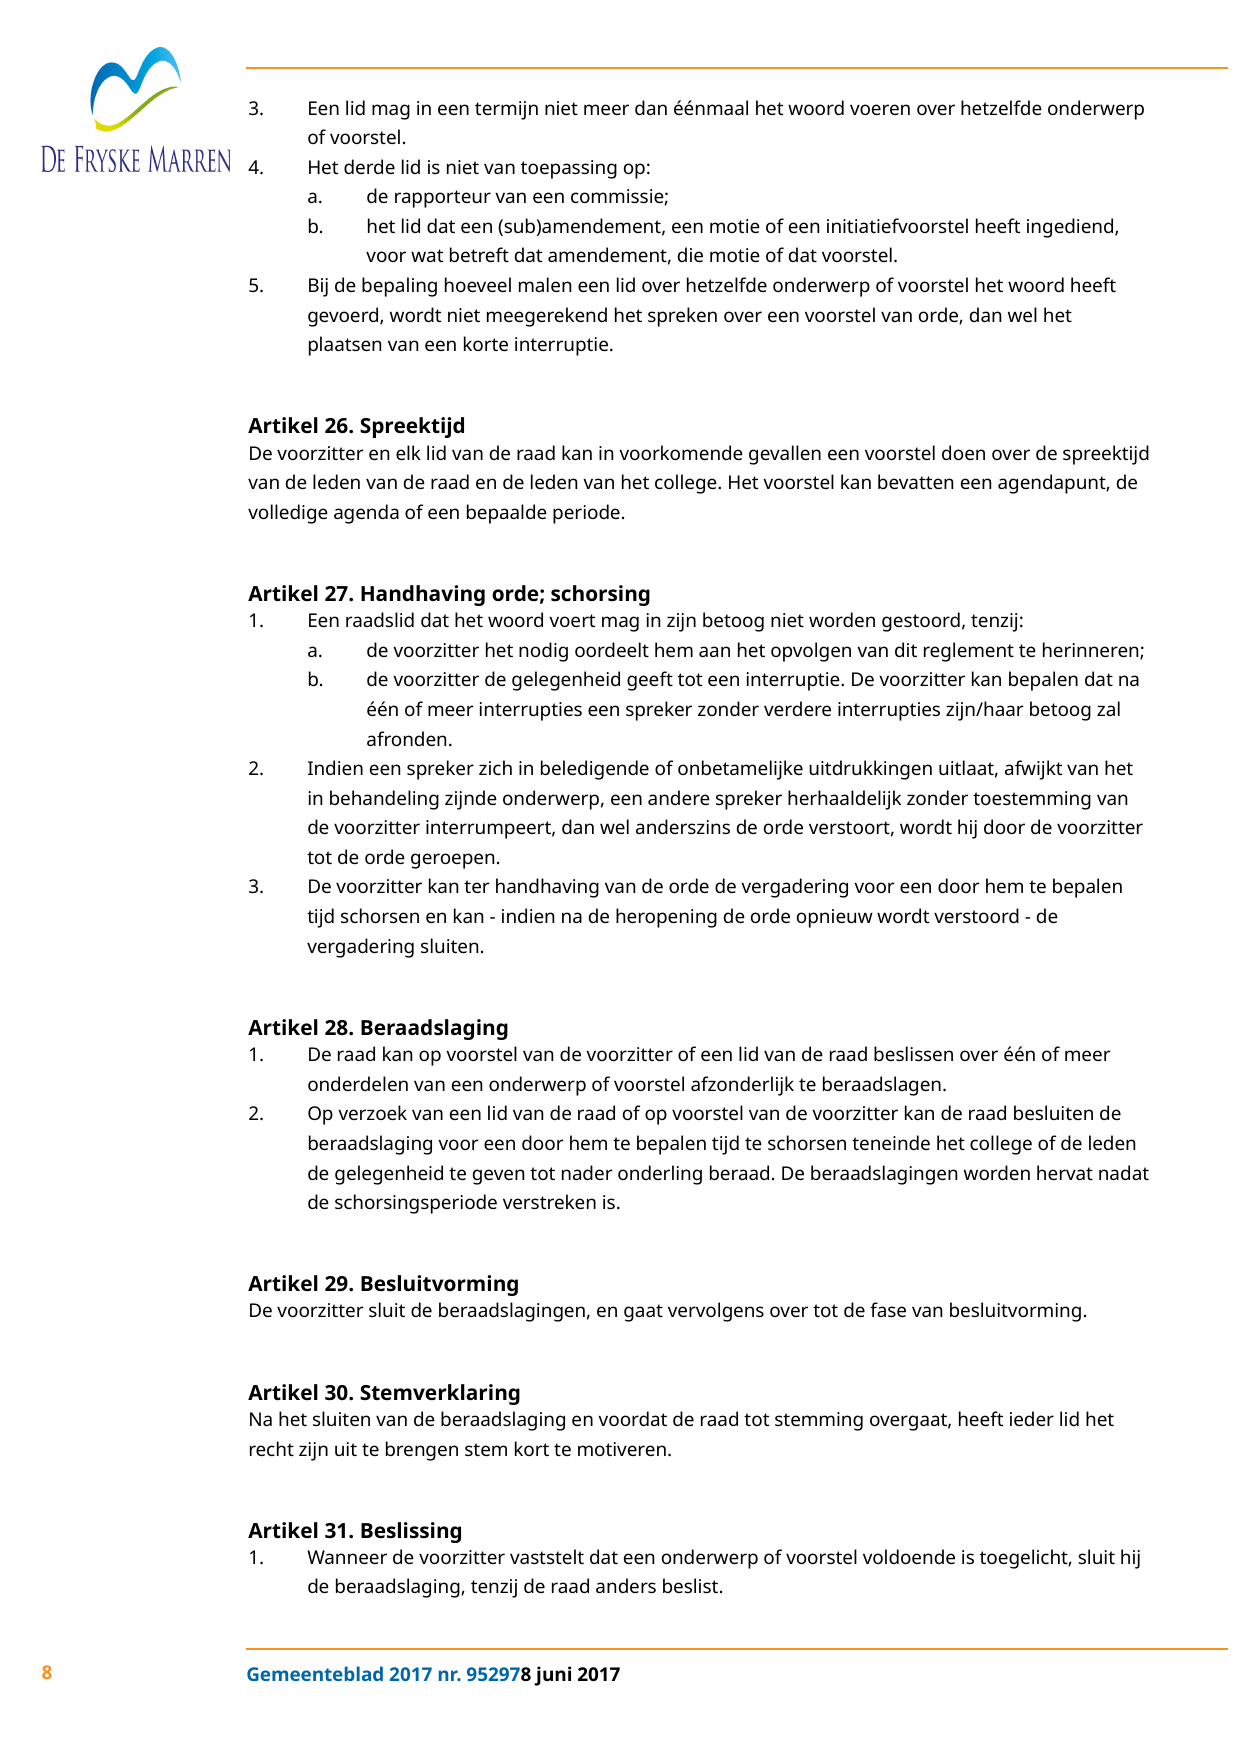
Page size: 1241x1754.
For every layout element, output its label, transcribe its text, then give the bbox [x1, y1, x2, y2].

list het lid dat een (sub)amendement, een motie of een initiatiefvoorstel heeft ingediend, voor wat betreft dat amendement, die motie of dat voorstel. [307, 213, 1152, 268]
list Bij de bepaling hoeveel malen een lid over hetzelfde onderwerp of voorstel het woord heeft gevoerd, wordt niet meegerekend het spreken over een voorstel van orde, dan wel het plaatsen van een korte interruptie. [248, 272, 1152, 357]
text Artikel 26. Spreektijd [248, 411, 1152, 440]
text Artikel 30. Stemverklaring [248, 1378, 1152, 1406]
list Indien een spreker zich in beledigende of onbetamelijke uitdrukkingen uitlaat, afwijkt van het in behandeling zijnde onderwerp, een andere spreker herhaaldelijk zonder toestemming van de voorzitter interrumpeert, dan wel anderszins de orde verstoort, wordt hij door de voorzitter tot de orde geroepen. [248, 755, 1152, 870]
list Een lid mag in een termijn niet meer dan éénmaal het woord voeren over hetzelfde onderwerp of voorstel. [248, 95, 1152, 150]
list Wanneer de voorzitter vaststelt dat een onderwerp of voorstel voldoende is toegelicht, sluit hij de beraadslaging, tenzij de raad anders beslist. [248, 1544, 1152, 1599]
text Na het sluiten van de beraadslaging en voordat de raad tot stemming overgaat, heeft ieder lid het recht zijn uit te brengen stem kort te motiveren. [248, 1406, 1152, 1461]
text De voorzitter en elk lid van de raad kan in voorkomende gevallen een voorstel doen over de spreektijd van de leden van de raad en de leden van het college. Het voorstel kan bevatten een agendapunt, de volledige agenda of een bepaalde periode. [248, 440, 1152, 525]
picture [41, 47, 231, 172]
list De raad kan op voorstel van de voorzitter of een lid van de raad beslissen over één of meer onderdelen van een onderwerp of voorstel afzonderlijk te beraadslagen. [248, 1041, 1152, 1097]
list De voorzitter kan ter handhaving van de orde de vergadering voor een door hem te bepalen tijd schorsen en kan - indien na de heropening de orde opnieuw wordt verstoord - de vergadering sluiten. [248, 874, 1152, 959]
text Artikel 28. Beraadslaging [248, 1013, 1152, 1041]
list de voorzitter de gelegenheid geeft tot een interruptie. De voorzitter kan bepalen dat na één of meer interrupties een spreker zonder verdere interrupties zijn/haar betoog zal afronden. [307, 667, 1152, 752]
list Het derde lid is niet van toepassing op: [248, 154, 1152, 180]
list de rapporteur van een commissie; [307, 183, 1152, 209]
list Een raadslid dat het woord voert mag in zijn betoog niet worden gestoord, tenzij: [248, 607, 1152, 633]
text Artikel 31. Beslissing [248, 1516, 1152, 1544]
text Artikel 29. Besluitvorming [248, 1269, 1152, 1298]
text De voorzitter sluit de beraadslagingen, en gaat vervolgens over tot de fase van besluitvorming. [248, 1298, 1152, 1323]
list Op verzoek van een lid van de raad of op voorstel van de voorzitter kan de raad besluiten de beraadslaging voor een door hem te bepalen tijd te schorsen teneinde het college of de leden de gelegenheid te geven tot nader onderling beraad. De beraadslagingen worden hervat nadat de schorsingsperiode verstreken is. [248, 1101, 1152, 1215]
list de voorzitter het nodig oordeelt hem aan het opvolgen van dit reglement te herinneren; [307, 637, 1152, 663]
text Artikel 27. Handhaving orde; schorsing [248, 579, 1152, 607]
